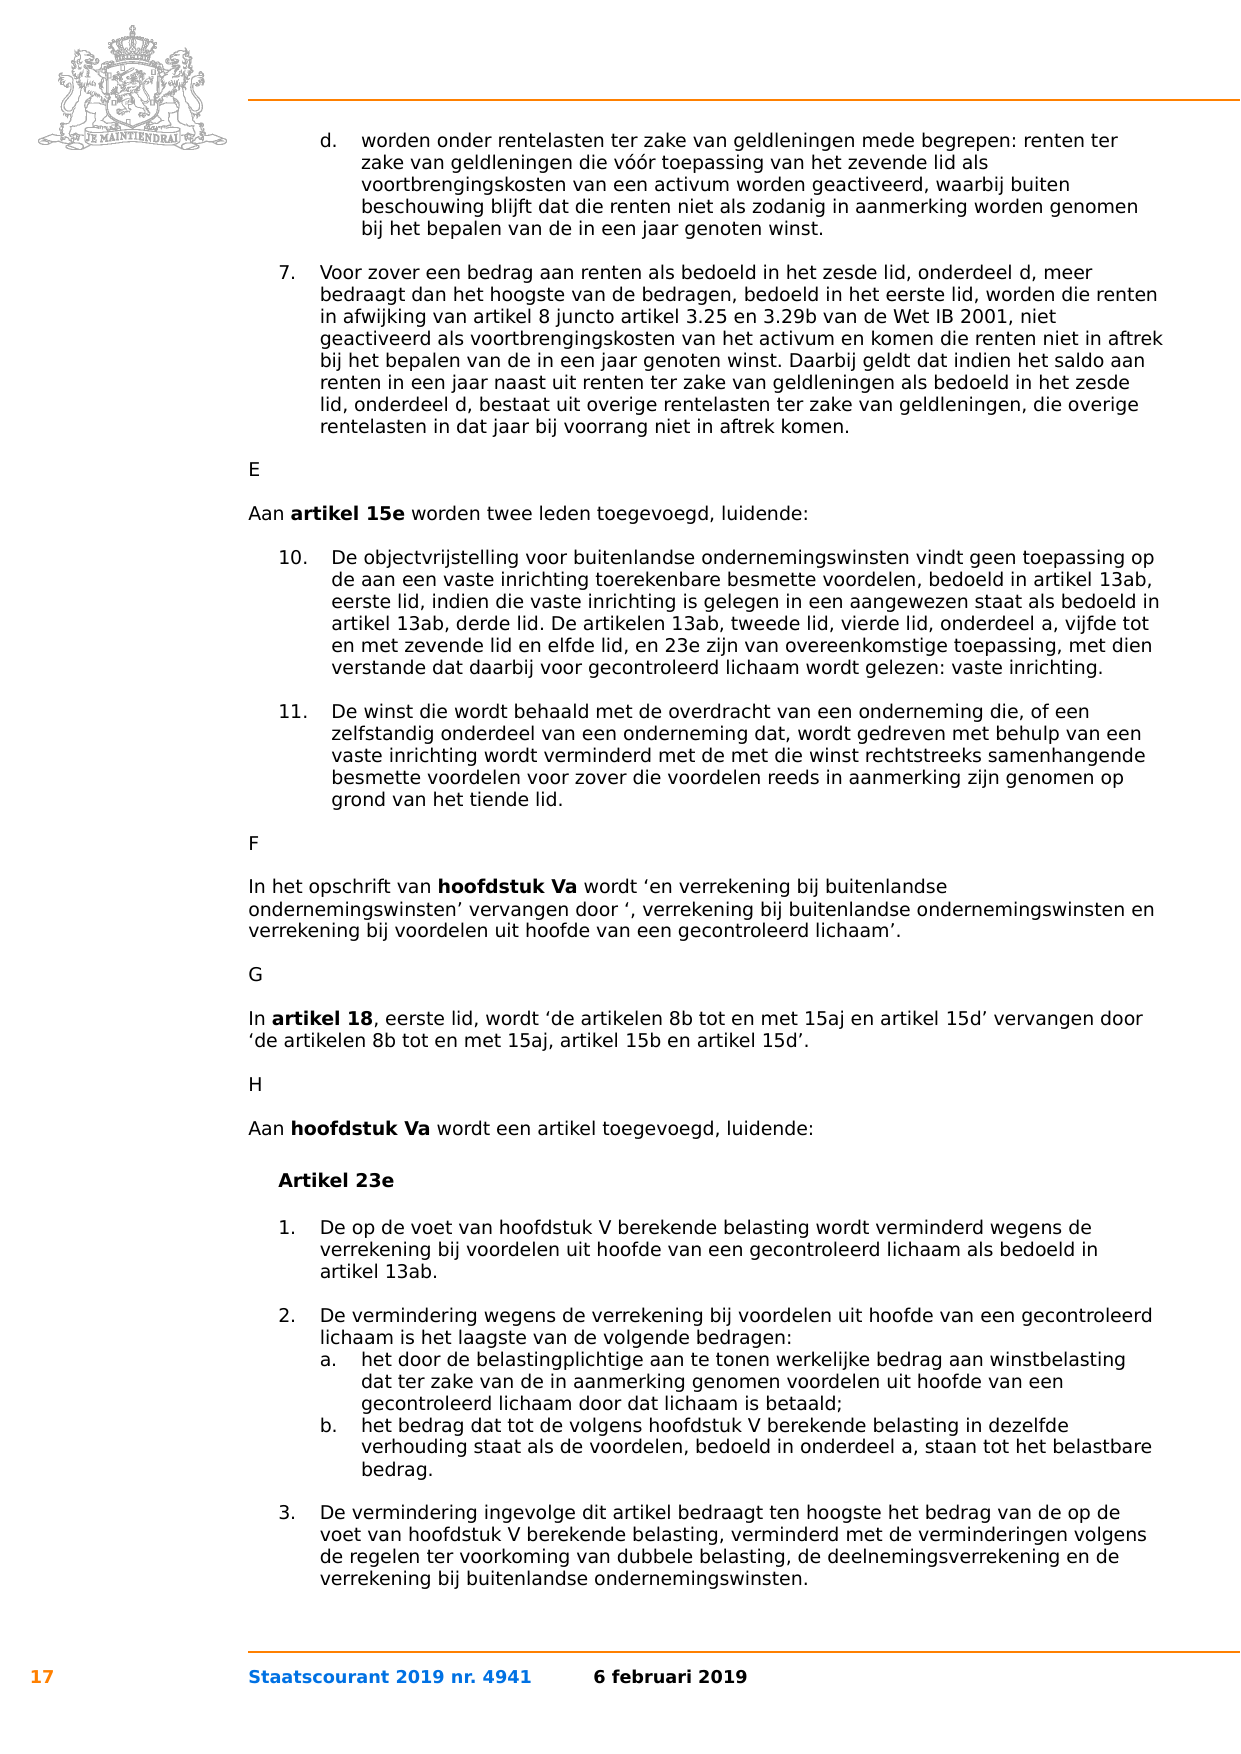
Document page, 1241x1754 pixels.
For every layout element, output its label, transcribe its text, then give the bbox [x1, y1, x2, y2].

text 7. Voor zover een bedrag aan renten als bedoeld in het zesde lid, onderdeel d, meer bedraagt dan het hoogste van de bedragen, bedoeld in het eerste lid, worden die renten in afwijking van artikel 8 juncto artikel 3.25 en 3.29b van de Wet IB 2001, niet geactiveerd als voortbrengingskosten van het activum en komen die renten niet in aftrek bij het bepalen van de in een jaar genoten winst. Daarbij geldt dat indien het saldo aan renten in een jaar naast uit renten ter zake van geldleningen als bedoeld in het zesde lid, onderdeel d, bestaat uit overige rentelasten ter zake van geldleningen, die overige rentelasten in dat jaar bij voorrang niet in aftrek komen. [278, 262, 1163, 437]
text E [248, 459, 1163, 481]
text 2. De vermindering wegens de verrekening bij voordelen uit hoofde van een gecontroleerd lichaam is het laagste van de volgende bedragen: [278, 1304, 1163, 1348]
text G [248, 964, 1163, 986]
text In artikel 18, eerste lid, wordt ‘de artikelen 8b tot en met 15aj en artikel 15d’ vervangen door ‘de artikelen 8b tot en met 15aj, artikel 15b en artikel 15d’. [248, 1008, 1163, 1052]
text 10. De objectvrijstelling voor buitenlandse ondernemingswinsten vindt geen toepassing op de aan een vaste inrichting toerekenbare besmette voordelen, bedoeld in artikel 13ab, eerste lid, indien die vaste inrichting is gelegen in een aangewezen staat als bedoeld in artikel 13ab, derde lid. De artikelen 13ab, tweede lid, vierde lid, onderdeel a, vijfde tot en met zevende lid en elfde lid, en 23e zijn van overeenkomstige toepassing, met dien verstande dat daarbij voor gecontroleerd lichaam wordt gelezen: vaste inrichting. [278, 547, 1163, 679]
text In het opschrift van hoofdstuk Va wordt ‘en verrekening bij buitenlandse ondernemingswinsten’ vervangen door ‘, verrekening bij buitenlandse ondernemingswinsten en verrekening bij voordelen uit hoofde van een gecontroleerd lichaam’. [248, 876, 1163, 942]
text d. worden onder rentelasten ter zake van geldleningen mede begrepen: renten ter zake van geldleningen die vóór toepassing van het zevende lid als voortbrengingskosten van een activum worden geactiveerd, waarbij buiten beschouwing blijft dat die renten niet als zodanig in aanmerking worden genomen bij het bepalen van de in een jaar genoten winst. [319, 130, 1163, 240]
text 11. De winst die wordt behaald met de overdracht van een onderneming die, of een zelfstandig onderdeel van een onderneming dat, wordt gedreven met behulp van een vaste inrichting wordt verminderd met de met die winst rechtstreeks samenhangende besmette voordelen voor zover die voordelen reeds in aanmerking zijn genomen op grond van het tiende lid. [278, 701, 1163, 811]
text a. het door de belastingplichtige aan te tonen werkelijke bedrag aan winstbelasting dat ter zake van de in aanmerking genomen voordelen uit hoofde van een gecontroleerd lichaam door dat lichaam is betaald; [319, 1348, 1163, 1414]
text Aan hoofdstuk Va wordt een artikel toegevoegd, luidende: [248, 1118, 1163, 1140]
text b. het bedrag dat tot de volgens hoofdstuk V berekende belasting in dezelfde verhouding staat als de voordelen, bedoeld in onderdeel a, staan tot het belastbare bedrag. [319, 1414, 1163, 1480]
text 3. De vermindering ingevolge dit artikel bedraagt ten hoogste het bedrag van de op de voet van hoofdstuk V berekende belasting, verminderd met de verminderingen volgens de regelen ter voorkoming van dubbele belasting, de deelnemingsverrekening en de verrekening bij buitenlandse ondernemingswinsten. [278, 1502, 1163, 1590]
text F [248, 833, 1163, 854]
picture [38, 25, 227, 150]
text 1. De op de voet van hoofdstuk V berekende belasting wordt verminderd wegens de verrekening bij voordelen uit hoofde van een gecontroleerd lichaam als bedoeld in artikel 13ab. [278, 1217, 1163, 1283]
subtitle Artikel 23e [278, 1170, 1163, 1192]
text Aan artikel 15e worden twee leden toegevoegd, luidende: [248, 503, 1163, 525]
text H [248, 1074, 1163, 1096]
